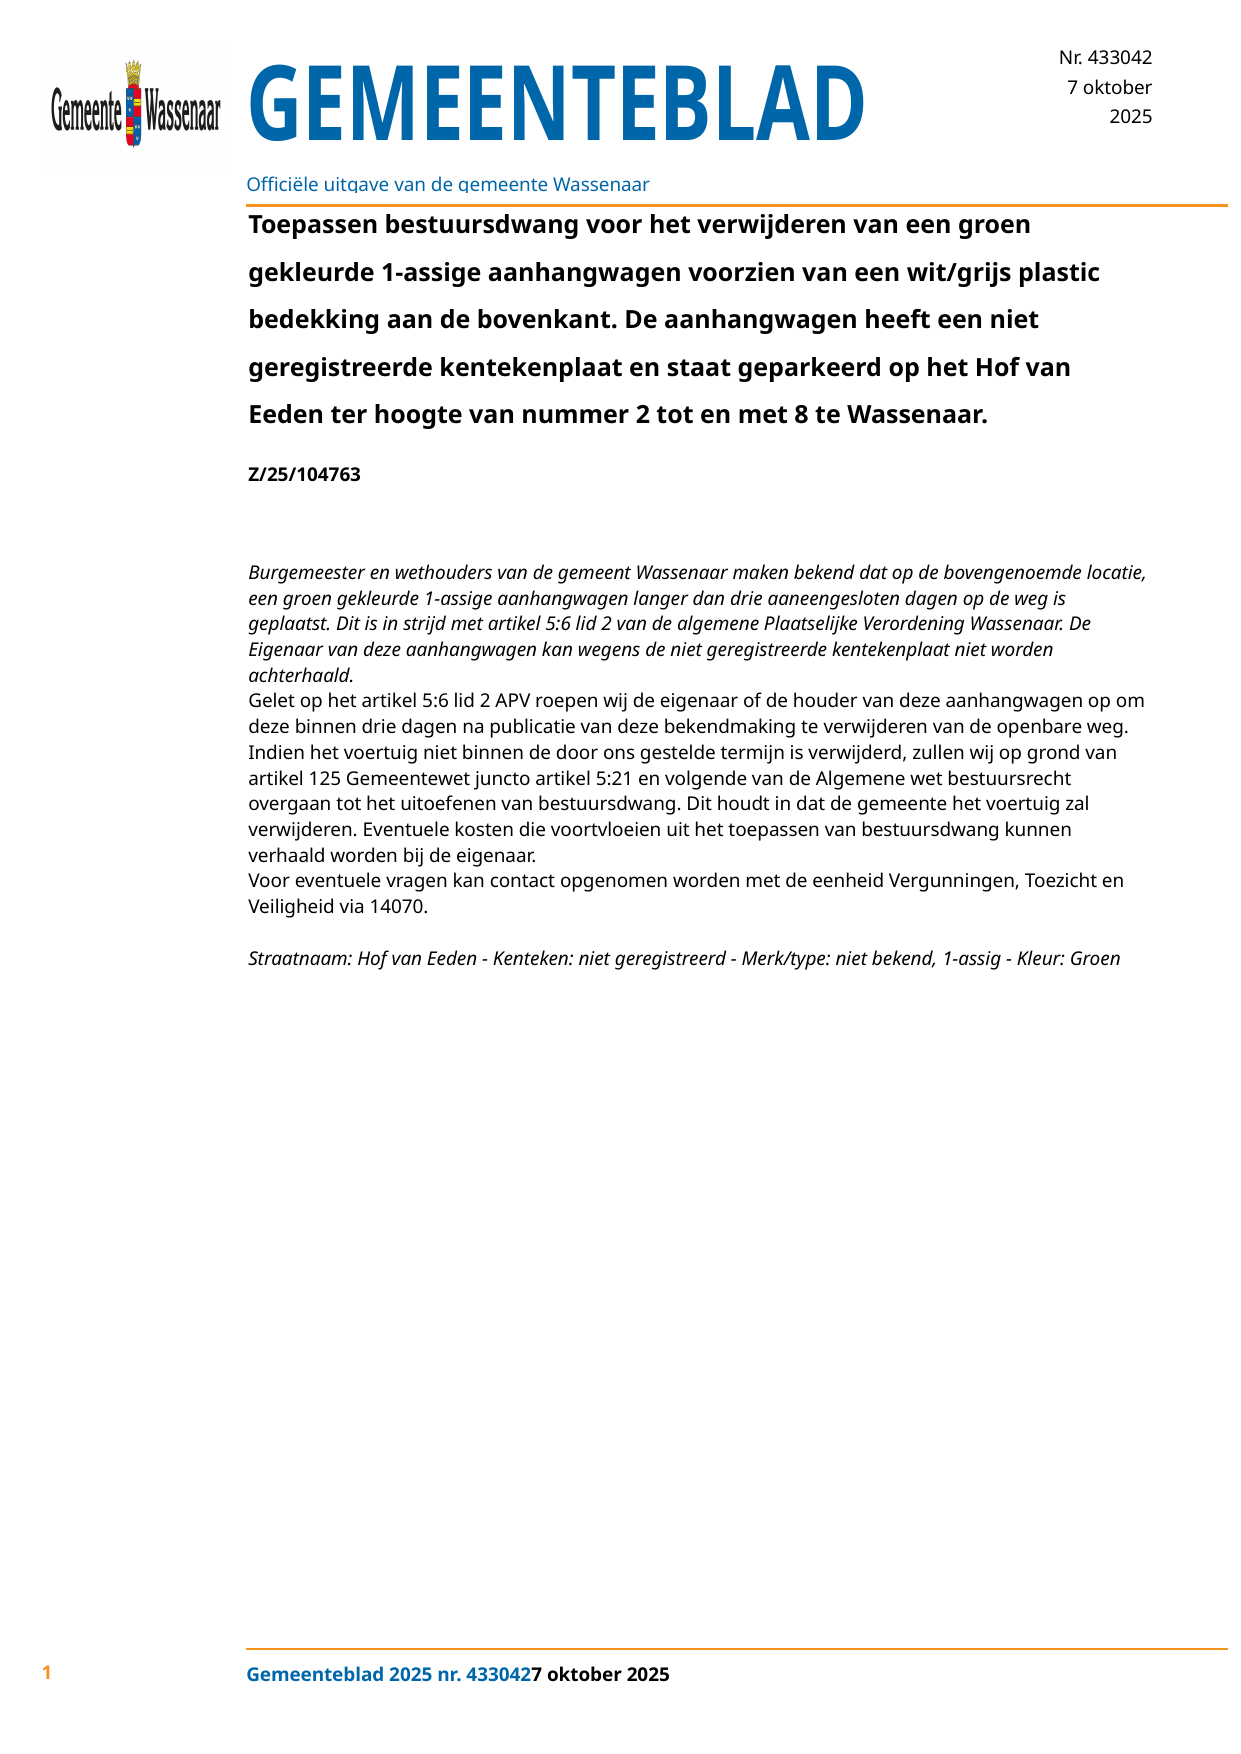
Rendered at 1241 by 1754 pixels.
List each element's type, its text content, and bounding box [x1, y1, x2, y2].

text Gelet op het artikel 5:6 lid 2 APV roepen wij de eigenaar of de houder van deze aanhangwagen op om deze binnen drie dagen na publicatie van deze bekendmaking te verwijderen van de openbare weg. Indien het voertuig niet binnen de door ons gestelde termijn is verwijderd, zullen wij op grond van artikel 125 Gemeentewet juncto artikel 5:21 en volgende van de Algemene wet bestuursrecht overgaan tot het uitoefenen van bestuursdwang. Dit houdt in dat de gemeente het voertuig zal verwijderen. Eventuele kosten die voortvloeien uit het toepassen van bestuursdwang kunnen verhaald worden bij de eigenaar. [248, 688, 1152, 868]
text Burgemeester en wethouders van de gemeent Wassenaar maken bekend dat op de bovengenoemde locatie, een groen gekleurde 1-assige aanhangwagen langer dan drie aaneengesloten dagen op de weg is geplaatst. Dit is in strijd met artikel 5:6 lid 2 van de algemene Plaatselijke Verordening Wassenaar. De Eigenaar van deze aanhangwagen kan wegens de niet geregistreerde kentekenplaat niet worden achterhaald. [248, 559, 1152, 688]
text Z/25/104763 [248, 461, 1152, 486]
text Straatnaam: Hof van Eeden - Kenteken: niet geregistreerd - Merk/type: niet bekend, 1-assig - Kleur: Groen [248, 945, 1152, 971]
text Toepassen bestuursdwang voor het verwijderen van een groen gekleurde 1-assige aanhangwagen voorzien van een wit/grijs plastic bedekking aan de bovenkant. De aanhangwagen heeft een niet geregistreerde kentekenplaat en staat geparkeerd op het Hof van Eeden ter hoogte van nummer 2 tot en met 8 te Wassenaar. [248, 207, 1152, 431]
text Voor eventuele vragen kan contact opgenomen worden met de eenheid Vergunningen, Toezicht en Veiligheid via 14070. [248, 868, 1152, 919]
picture [41, 47, 231, 172]
